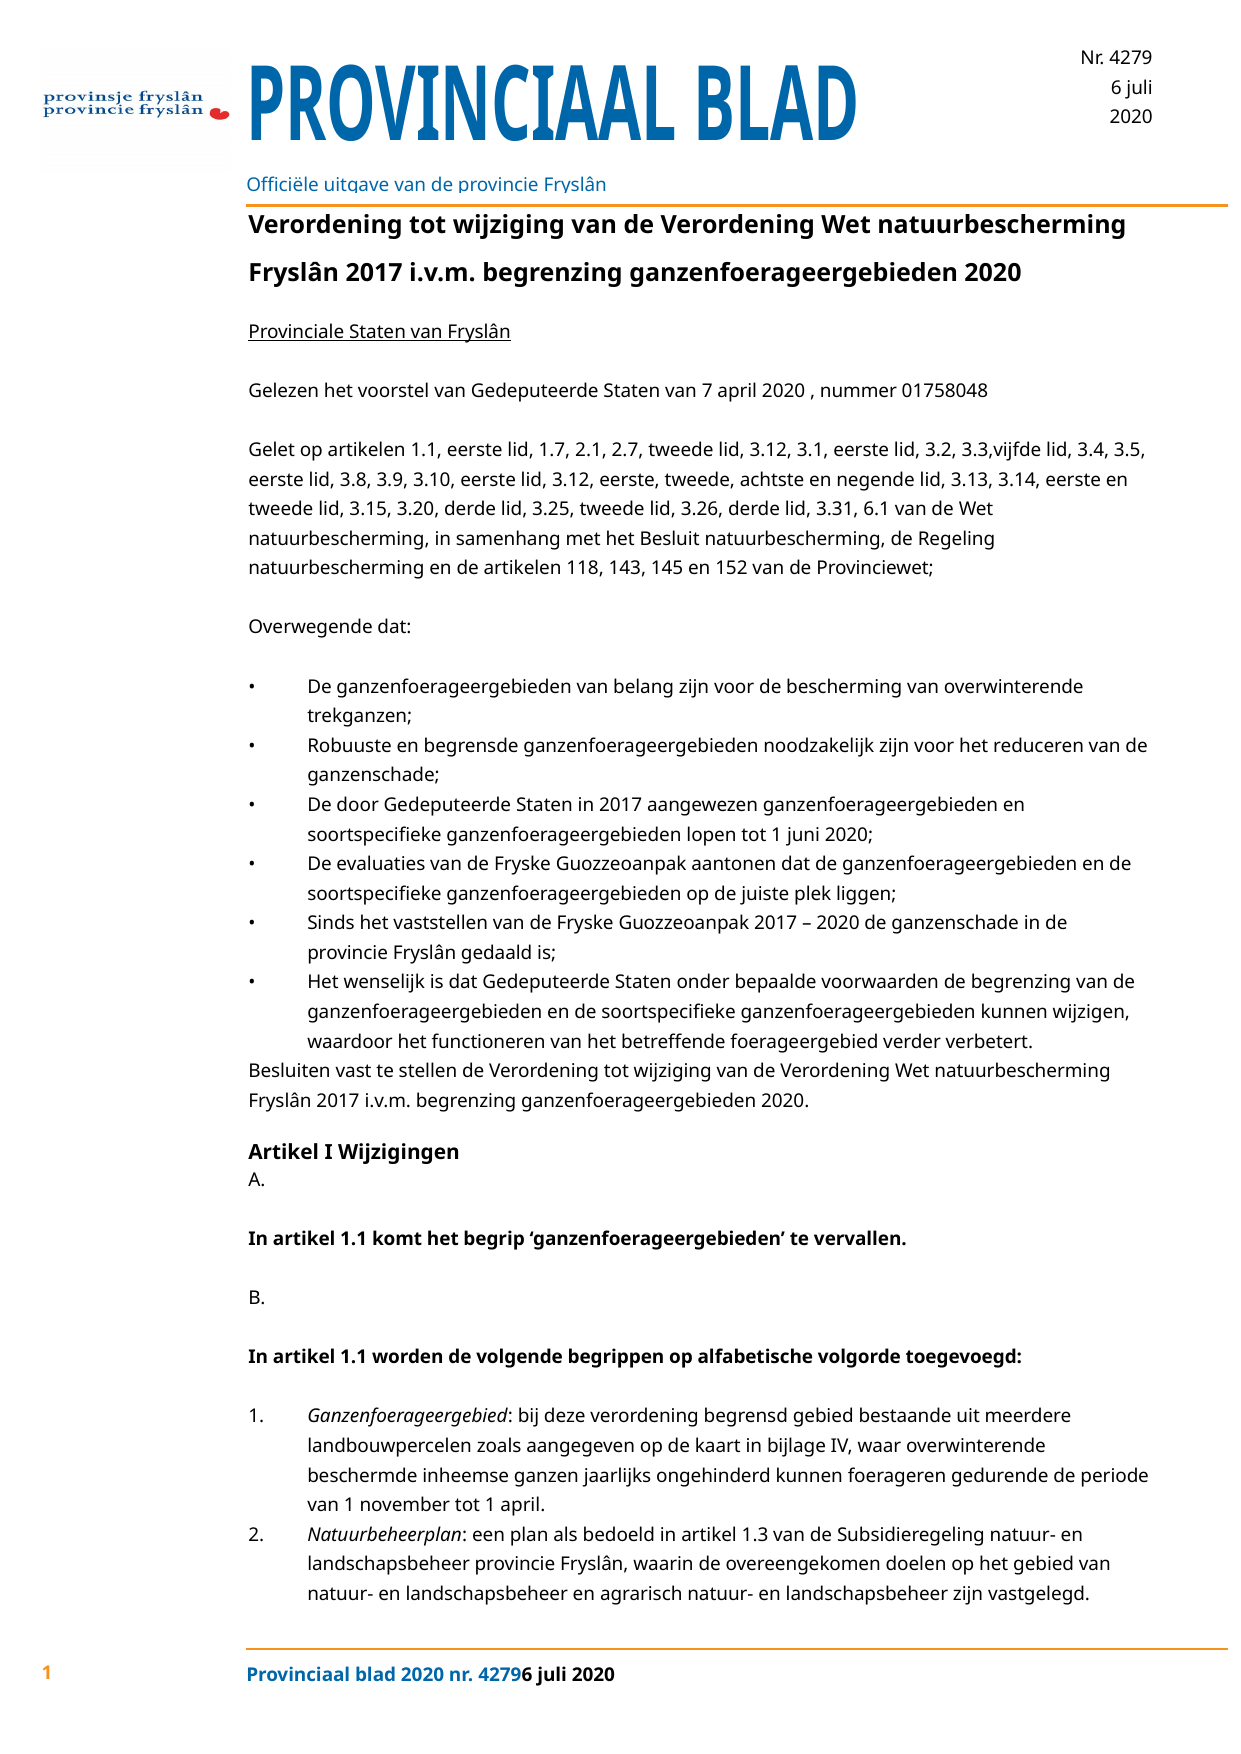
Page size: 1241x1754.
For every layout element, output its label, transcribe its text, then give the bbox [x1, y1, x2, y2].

list Natuurbeheerplan: een plan als bedoeld in artikel 1.3 van de Subsidieregeling natuur- en landschapsbeheer provincie Fryslân, waarin de overeengekomen doelen op het gebied van natuur- en landschapsbeheer en agrarisch natuur- en landschapsbeheer zijn vastgelegd. [248, 1521, 1152, 1606]
text In artikel 1.1 worden de volgende begrippen op alfabetische volgorde toegevoegd: [248, 1343, 1152, 1369]
list De evaluaties van de Fryske Guozzeoanpak aantonen dat de ganzenfoerageergebieden en de soortspecifieke ganzenfoerageergebieden op de juiste plek liggen; [248, 850, 1152, 906]
text Overwegende dat: [248, 614, 1152, 639]
text Provinciale Staten van Fryslân [248, 318, 1152, 344]
text Verordening tot wijziging van de Verordening Wet natuurbescherming Fryslân 2017 i.v.m. begrenzing ganzenfoerageergebieden 2020 [248, 207, 1152, 288]
list De door Gedeputeerde Staten in 2017 aangewezen ganzenfoerageergebieden en soortspecifieke ganzenfoerageergebieden lopen tot 1 juni 2020; [248, 791, 1152, 847]
list De ganzenfoerageergebieden van belang zijn voor de bescherming van overwinterende trekganzen; [248, 673, 1152, 728]
text Besluiten vast te stellen de Verordening tot wijziging van de Verordening Wet natuurbescherming Fryslân 2017 i.v.m. begrenzing ganzenfoerageergebieden 2020. [248, 1057, 1152, 1113]
text Artikel I Wijzigingen [248, 1137, 1152, 1166]
text A. [248, 1166, 1152, 1192]
picture [41, 47, 231, 172]
list Het wenselijk is dat Gedeputeerde Staten onder bepaalde voorwaarden de begrenzing van de ganzenfoerageergebieden en de soortspecifieke ganzenfoerageergebieden kunnen wijzigen, waardoor het functioneren van het betreffende foerageergebied verder verbetert. [248, 969, 1152, 1054]
list Sinds het vaststellen van de Fryske Guozzeoanpak 2017 – 2020 de ganzenschade in de provincie Fryslân gedaald is; [248, 909, 1152, 965]
text Gelet op artikelen 1.1, eerste lid, 1.7, 2.1, 2.7, tweede lid, 3.12, 3.1, eerste lid, 3.2, 3.3,vijfde lid, 3.4, 3.5, eerste lid, 3.8, 3.9, 3.10, eerste lid, 3.12, eerste, tweede, achtste en negende lid, 3.13, 3.14, eerste en tweede lid, 3.15, 3.20, derde lid, 3.25, tweede lid, 3.26, derde lid, 3.31, 6.1 van de Wet natuurbescherming, in samenhang met het Besluit natuurbescherming, de Regeling natuurbescherming en de artikelen 118, 143, 145 en 152 van de Provinciewet; [248, 436, 1152, 580]
text Gelezen het voorstel van Gedeputeerde Staten van 7 april 2020 , nummer 01758048 [248, 377, 1152, 403]
text In artikel 1.1 komt het begrip ‘ganzenfoerageergebieden’ te vervallen. [248, 1225, 1152, 1251]
list Robuuste en begrensde ganzenfoerageergebieden noodzakelijk zijn voor het reduceren van de ganzenschade; [248, 732, 1152, 787]
text B. [248, 1284, 1152, 1310]
list Ganzenfoerageergebied: bij deze verordening begrensd gebied bestaande uit meerdere landbouwpercelen zoals aangegeven op de kaart in bijlage IV, waar overwinterende beschermde inheemse ganzen jaarlijks ongehinderd kunnen foerageren gedurende de periode van 1 november tot 1 april. [248, 1403, 1152, 1517]
